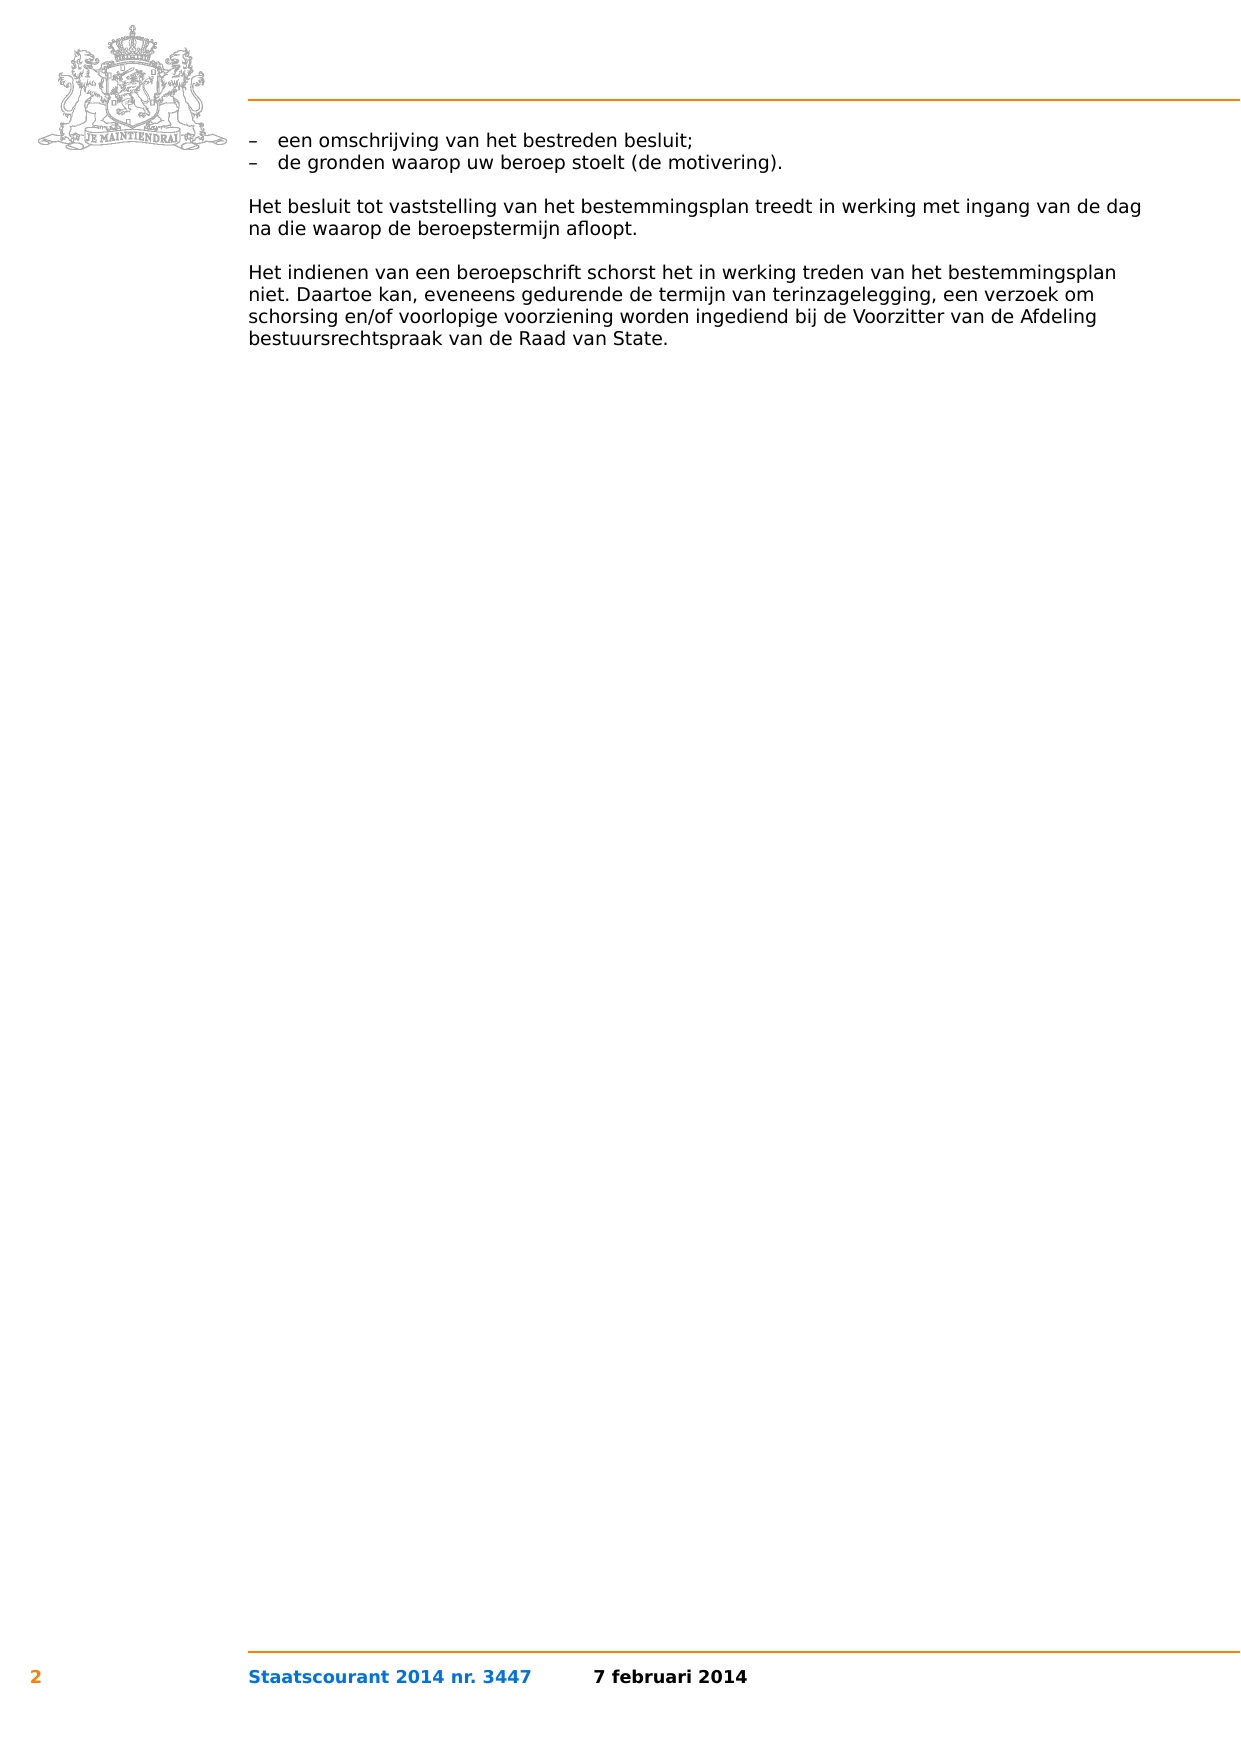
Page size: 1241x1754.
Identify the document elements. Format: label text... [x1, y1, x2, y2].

picture [38, 25, 227, 150]
text – een omschrijving van het bestreden besluit; [248, 130, 1163, 152]
text Het indienen van een beroepschrift schorst het in werking treden van het bestemmingsplan niet. Daartoe kan, eveneens gedurende de termijn van terinzagelegging, een verzoek om schorsing en/of voorlopige voorziening worden ingediend bij de Voorzitter van de Afdeling bestuursrechtspraak van de Raad van State. [248, 262, 1163, 349]
text Het besluit tot vaststelling van het bestemmingsplan treedt in werking met ingang van de dag na die waarop de beroepstermijn afloopt. [248, 196, 1163, 240]
text – de gronden waarop uw beroep stoelt (de motivering). [248, 152, 1163, 174]
